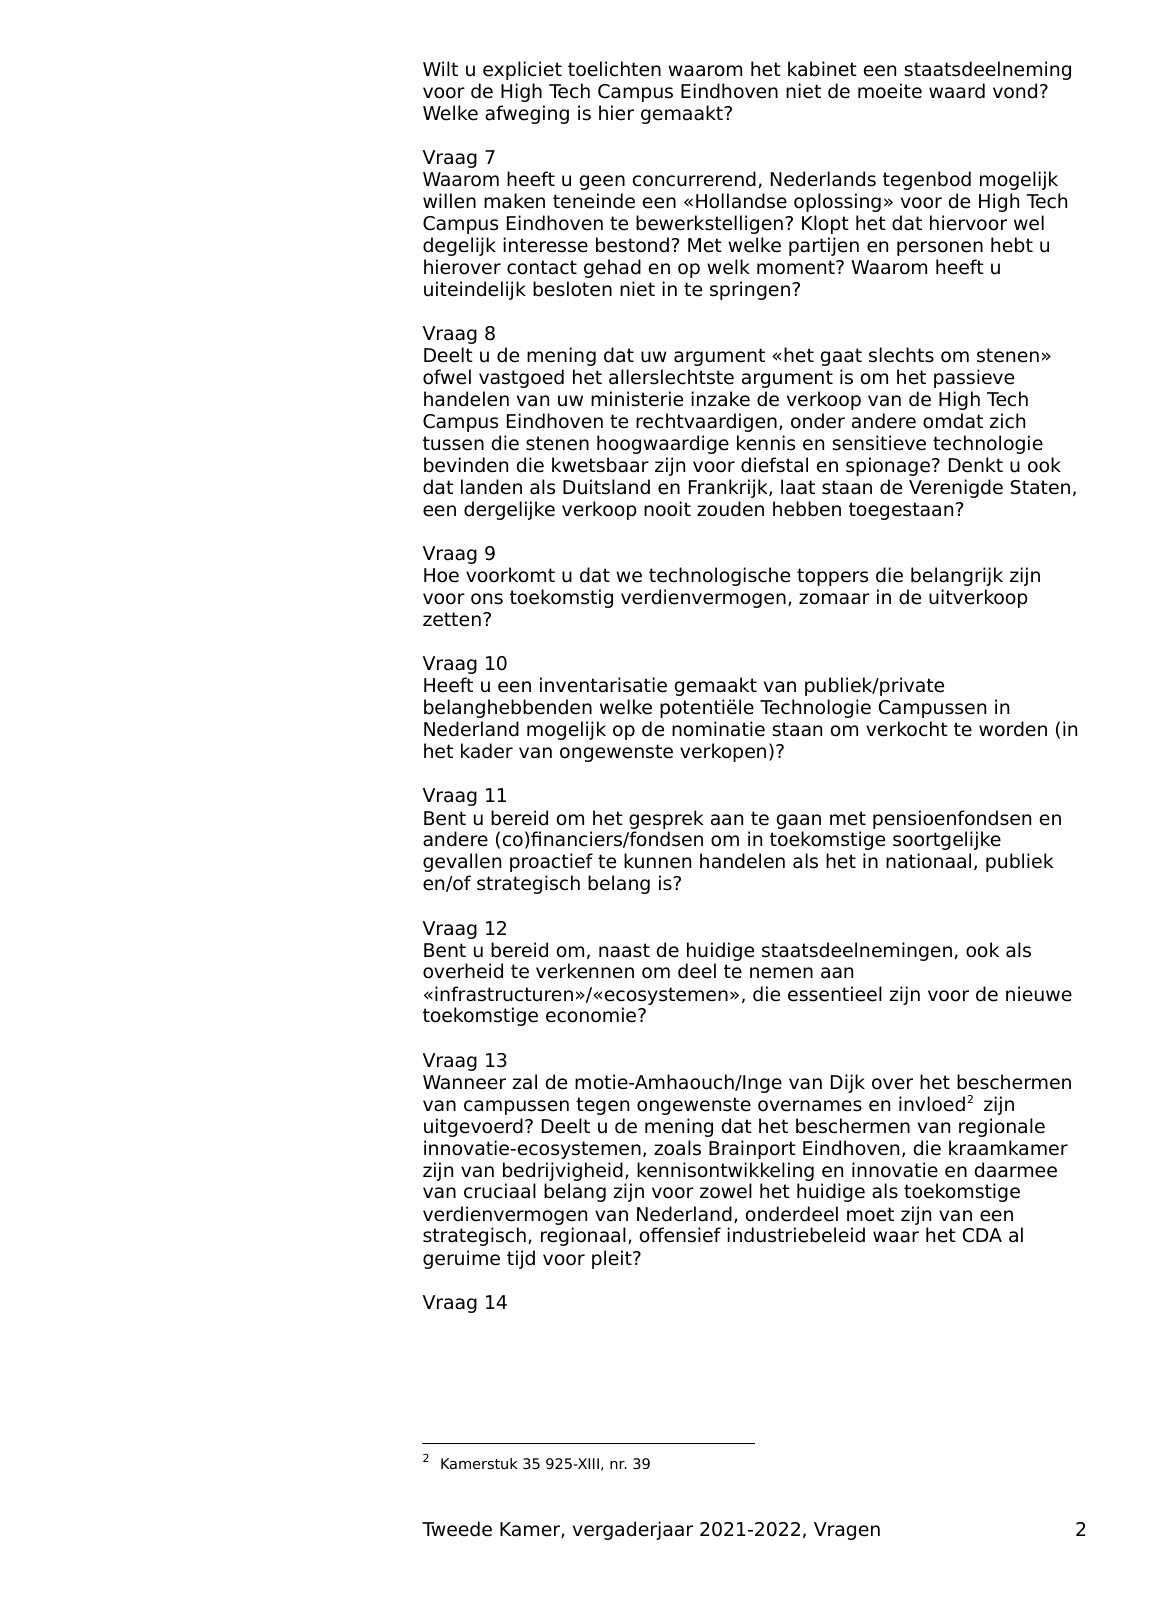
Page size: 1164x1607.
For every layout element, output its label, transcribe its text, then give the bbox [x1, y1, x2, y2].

text Vraag 13 [422, 1049, 1087, 1072]
text Vraag 7 [422, 147, 1087, 169]
text Hoe voorkomt u dat we technologische toppers die belangrijk zijn voor ons toekomstig verdienvermogen, zomaar in de uitverkoop zetten? [422, 565, 1087, 631]
text Vraag 14 [422, 1292, 1087, 1313]
text Wilt u expliciet toelichten waarom het kabinet een staatsdeelneming voor de High Tech Campus Eindhoven niet de moeite waard vond? Welke afweging is hier gemaakt? [422, 59, 1087, 125]
text Deelt u de mening dat uw argument «het gaat slechts om stenen» ofwel vastgoed het allerslechtste argument is om het passieve handelen van uw ministerie inzake de verkoop van de High Tech Campus Eindhoven te rechtvaardigen, onder andere omdat zich tussen die stenen hoogwaardige kennis en sensitieve technologie bevinden die kwetsbaar zijn voor diefstal en spionage? Denkt u ook dat landen als Duitsland en Frankrijk, laat staan de Verenigde Staten, een dergelijke verkoop nooit zouden hebben toegestaan? [422, 345, 1087, 521]
text Bent u bereid om, naast de huidige staatsdeelnemingen, ook als overheid te verkennen om deel te nemen aan «infrastructuren»/«ecosystemen», die essentieel zijn voor de nieuwe toekomstige economie? [422, 939, 1087, 1027]
text Vraag 10 [422, 653, 1087, 675]
text Bent u bereid om het gesprek aan te gaan met pensioenfondsen en andere (co)financiers/fondsen om in toekomstige soortgelijke gevallen proactief te kunnen handelen als het in nationaal, publiek en/of strategisch belang is? [422, 807, 1087, 895]
text Waarom heeft u geen concurrerend, Nederlands tegenbod mogelijk willen maken teneinde een «Hollandse oplossing» voor de High Tech Campus Eindhoven te bewerkstelligen? Klopt het dat hiervoor wel degelijk interesse bestond? Met welke partijen en personen hebt u hierover contact gehad en op welk moment? Waarom heeft u uiteindelijk besloten niet in te springen? [422, 169, 1087, 301]
text Vraag 11 [422, 785, 1087, 807]
text Wanneer zal de motie-Amhaouch/Inge van Dijk over het beschermen van campussen tegen ongewenste overnames en invloed zijn uitgevoerd? Deelt u de mening dat het beschermen van regionale innovatie-ecosystemen, zoals Brainport Eindhoven, die kraamkamer zijn van bedrijvigheid, kennisontwikkeling en innovatie en daarmee van cruciaal belang zijn voor zowel het huidige als toekomstige verdienvermogen van Nederland, onderdeel moet zijn van een strategisch, regionaal, offensief industriebeleid waar het CDA al geruime tijd voor pleit? [422, 1072, 1087, 1269]
text Heeft u een inventarisatie gemaakt van publiek/private belanghebbenden welke potentiële Technologie Campussen in Nederland mogelijk op de nominatie staan om verkocht te worden (in het kader van ongewenste verkopen)? [422, 675, 1087, 763]
text Vraag 9 [422, 543, 1087, 565]
text Kamerstuk 35 925-XIII, nr. 39 [422, 1452, 1087, 1474]
text Vraag 8 [422, 323, 1087, 345]
text Vraag 12 [422, 917, 1087, 939]
